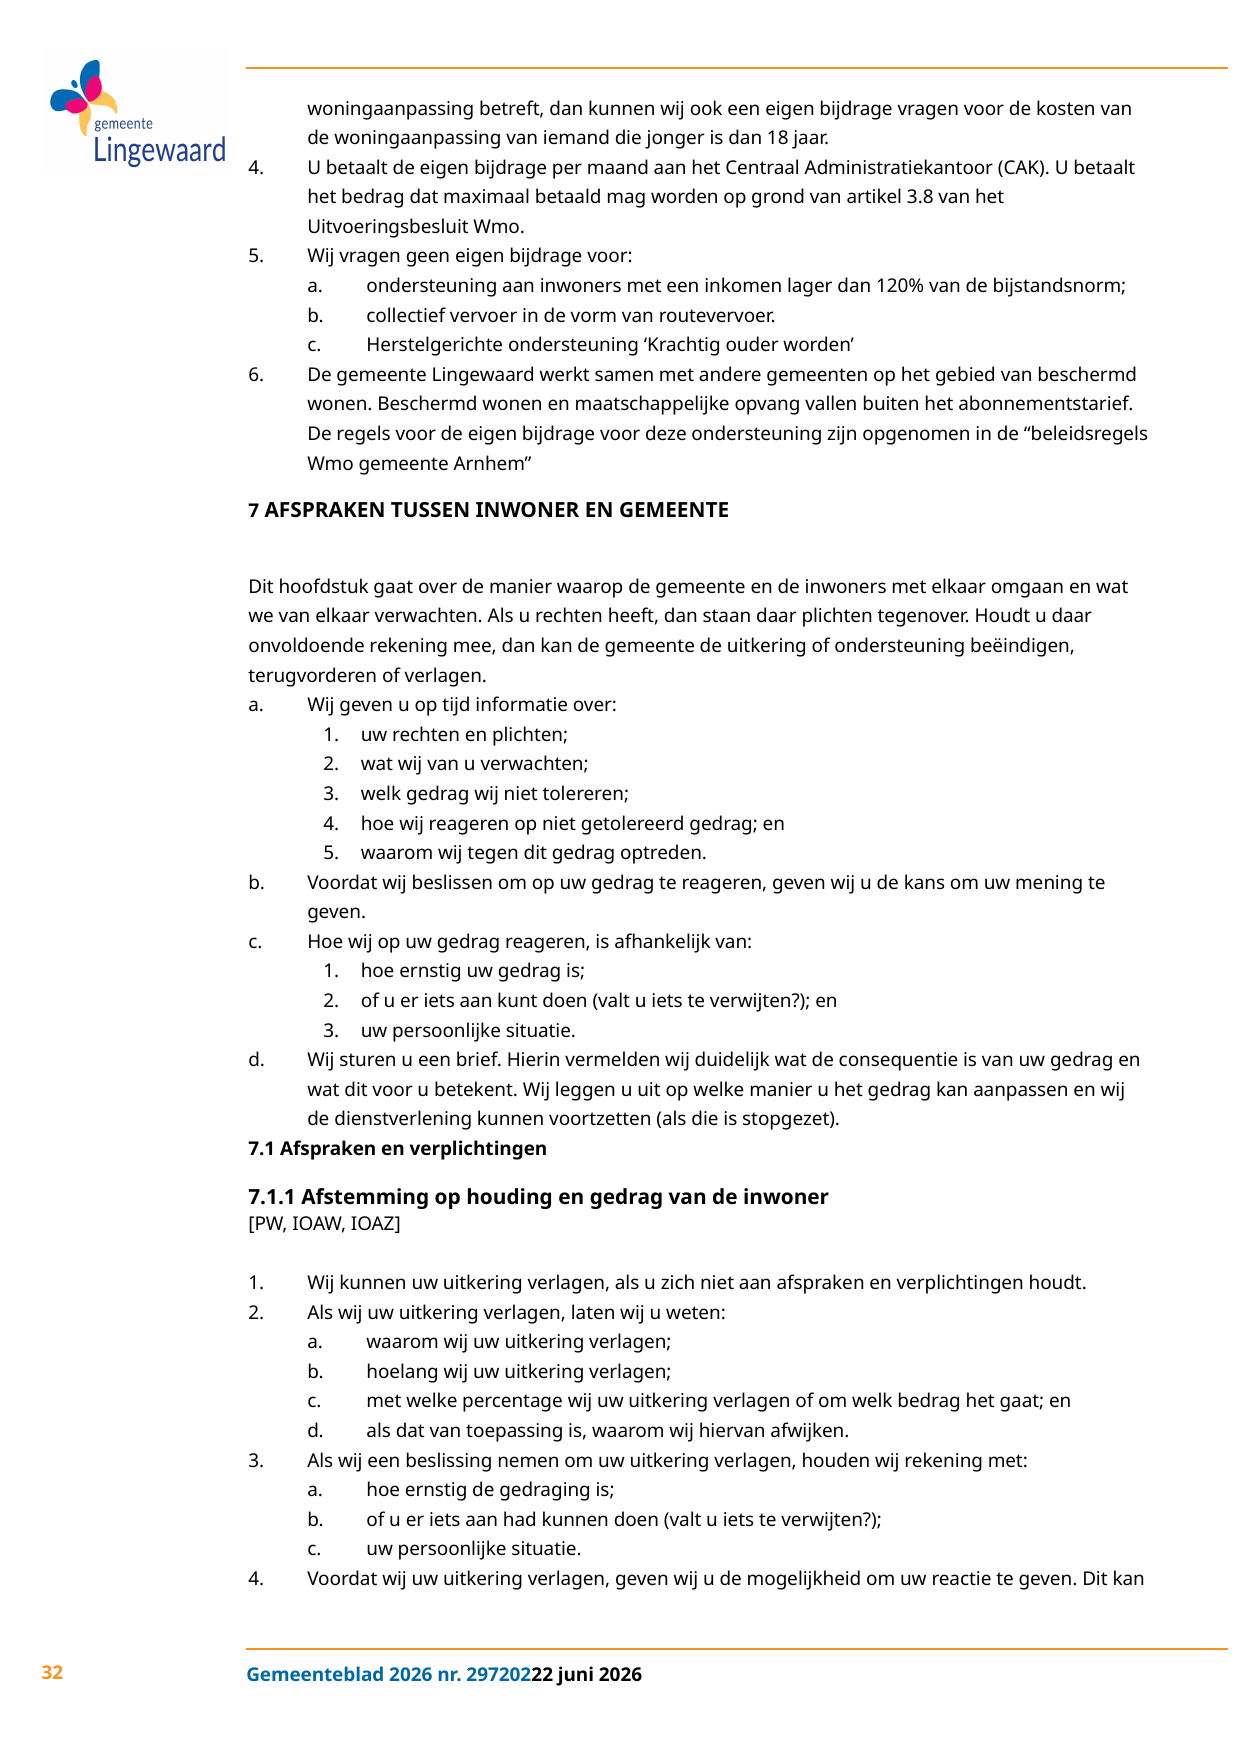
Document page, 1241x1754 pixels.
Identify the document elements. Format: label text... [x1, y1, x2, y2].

list ondersteuning aan inwoners met een inkomen lager dan 120% van de bijstandsnorm; [307, 272, 1152, 298]
list Herstelgerichte ondersteuning ‘Krachtig ouder worden’ [307, 331, 1152, 357]
list uw persoonlijke situatie. [307, 1536, 1152, 1561]
list welk gedrag wij niet tolereren; [323, 780, 1152, 806]
list of u er iets aan had kunnen doen (valt u iets te verwijten?); [307, 1506, 1152, 1532]
text 7 AFSPRAKEN TUSSEN INWONER EN GEMEENTE [248, 495, 1152, 524]
list uw rechten en plichten; [323, 721, 1152, 747]
list De gemeente Lingewaard werkt samen met andere gemeenten op het gebied van beschermd wonen. Beschermd wonen en maatschappelijke opvang vallen buiten het abonnementstarief. De regels voor de eigen bijdrage voor deze ondersteuning zijn opgenomen in de “beleidsregels Wmo gemeente Arnhem” [248, 361, 1152, 476]
list uw persoonlijke situatie. [323, 1017, 1152, 1043]
list woningaanpassing betreft, dan kunnen wij ook een eigen bijdrage vragen voor de kosten van de woningaanpassing van iemand die jonger is dan 18 jaar. [248, 95, 1152, 150]
text 7.1 Afspraken en verplichtingen [248, 1135, 1152, 1161]
list collectief vervoer in de vorm van routevervoer. [307, 302, 1152, 328]
picture [41, 47, 231, 172]
list hoe wij reageren op niet getolereerd gedrag; en [323, 810, 1152, 836]
list hoe ernstig de gedraging is; [307, 1476, 1152, 1502]
text [PW, IOAW, IOAZ] [248, 1210, 1152, 1236]
list of u er iets aan kunt doen (valt u iets te verwijten?); en [323, 987, 1152, 1013]
list Voordat wij beslissen om op uw gedrag te reageren, geven wij u de kans om uw mening te geven. [248, 869, 1152, 924]
list Als wij uw uitkering verlagen, laten wij u weten: [248, 1299, 1152, 1325]
list waarom wij tegen dit gedrag optreden. [323, 839, 1152, 865]
list wat wij van u verwachten; [323, 751, 1152, 776]
list Wij vragen geen eigen bijdrage voor: [248, 243, 1152, 268]
text Dit hoofdstuk gaat over de manier waarop de gemeente en de inwoners met elkaar omgaan en wat we van elkaar verwachten. Als u rechten heeft, dan staan daar plichten tegenover. Houdt u daar onvoldoende rekening mee, dan kan de gemeente de uitkering of ondersteuning beëindigen, terugvorderen of verlagen. [248, 573, 1152, 688]
list als dat van toepassing is, waarom wij hiervan afwijken. [307, 1417, 1152, 1443]
list waarom wij uw uitkering verlagen; [307, 1328, 1152, 1354]
list Hoe wij op uw gedrag reageren, is afhankelijk van: [248, 928, 1152, 954]
text 7.1.1 Afstemming op houding en gedrag van de inwoner [248, 1182, 1152, 1210]
list U betaalt de eigen bijdrage per maand aan het Centraal Administratiekantoor (CAK). U betaalt het bedrag dat maximaal betaald mag worden op grond van artikel 3.8 van het Uitvoeringsbesluit Wmo. [248, 154, 1152, 239]
list hoe ernstig uw gedrag is; [323, 958, 1152, 983]
list Voordat wij uw uitkering verlagen, geven wij u de mogelijkheid om uw reactie te geven. Dit kan [248, 1565, 1152, 1591]
list Wij kunnen uw uitkering verlagen, als u zich niet aan afspraken en verplichtingen houdt. [248, 1269, 1152, 1295]
list met welke percentage wij uw uitkering verlagen of om welk bedrag het gaat; en [307, 1388, 1152, 1413]
list hoelang wij uw uitkering verlagen; [307, 1358, 1152, 1384]
list Als wij een beslissing nemen om uw uitkering verlagen, houden wij rekening met: [248, 1447, 1152, 1473]
list Wij geven u op tijd informatie over: [248, 691, 1152, 717]
list Wij sturen u een brief. Hierin vermelden wij duidelijk wat de consequentie is van uw gedrag en wat dit voor u betekent. Wij leggen u uit op welke manier u het gedrag kan aanpassen en wij de dienstverlening kunnen voortzetten (als die is stopgezet). [248, 1046, 1152, 1131]
